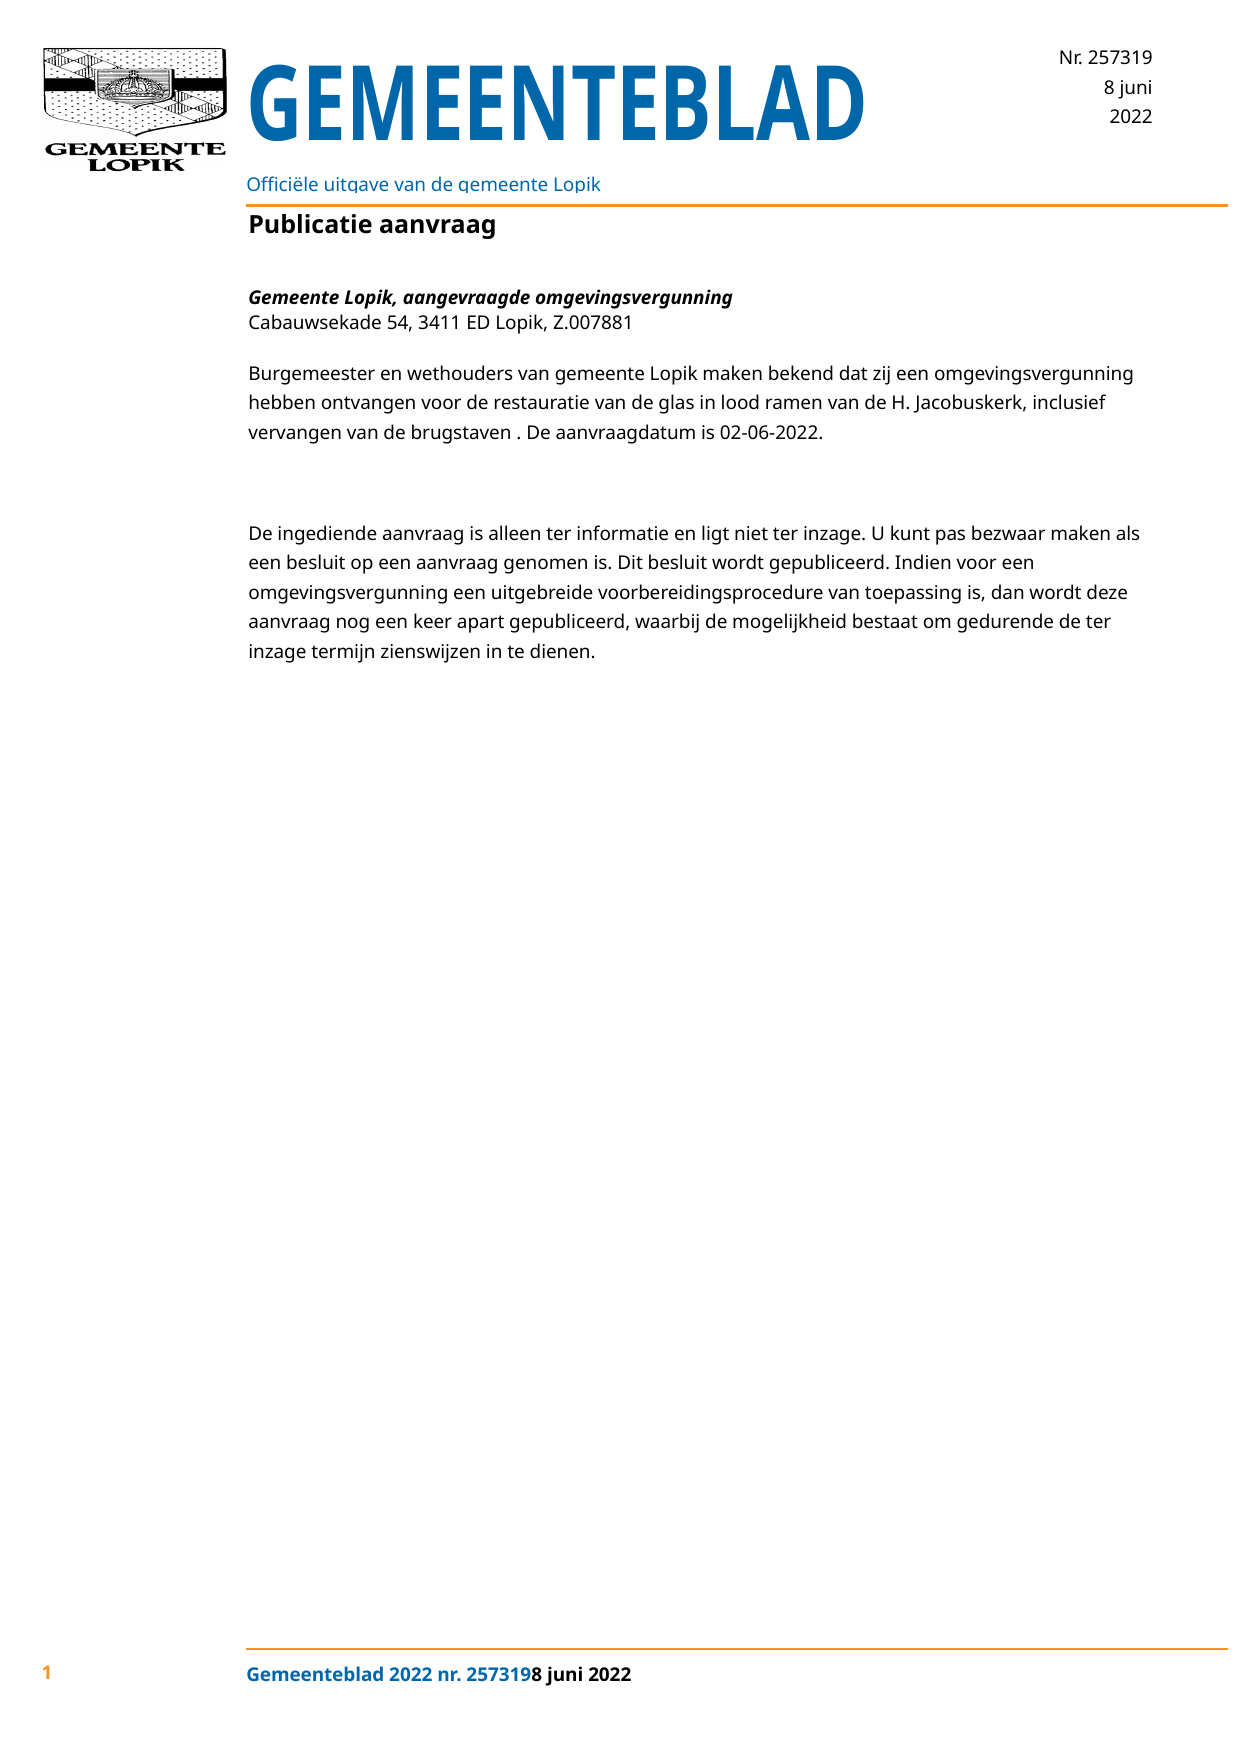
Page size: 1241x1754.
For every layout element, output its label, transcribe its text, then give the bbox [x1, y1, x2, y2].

picture [41, 47, 231, 172]
text Cabauwsekade 54, 3411 ED Lopik, Z.007881 [248, 309, 1152, 335]
text Burgemeester en wethouders van gemeente Lopik maken bekend dat zij een omgevingsvergunning hebben ontvangen voor de restauratie van de glas in lood ramen van de H. Jacobuskerk, inclusief vervangen van de brugstaven . De aanvraagdatum is 02-06-2022. [248, 360, 1152, 445]
text Publicatie aanvraag [248, 207, 1152, 241]
text De ingediende aanvraag is alleen ter informatie en ligt niet ter inzage. U kunt pas bezwaar maken als een besluit op een aanvraag genomen is. Dit besluit wordt gepubliceerd. Indien voor een omgevingsvergunning een uitgebreide voorbereidingsprocedure van toepassing is, dan wordt deze aanvraag nog een keer apart gepubliceerd, waarbij de mogelijkheid bestaat om gedurende de ter inzage termijn zienswijzen in te dienen. [248, 520, 1152, 664]
text Gemeente Lopik, aangevraagde omgevingsvergunning [248, 284, 1152, 309]
